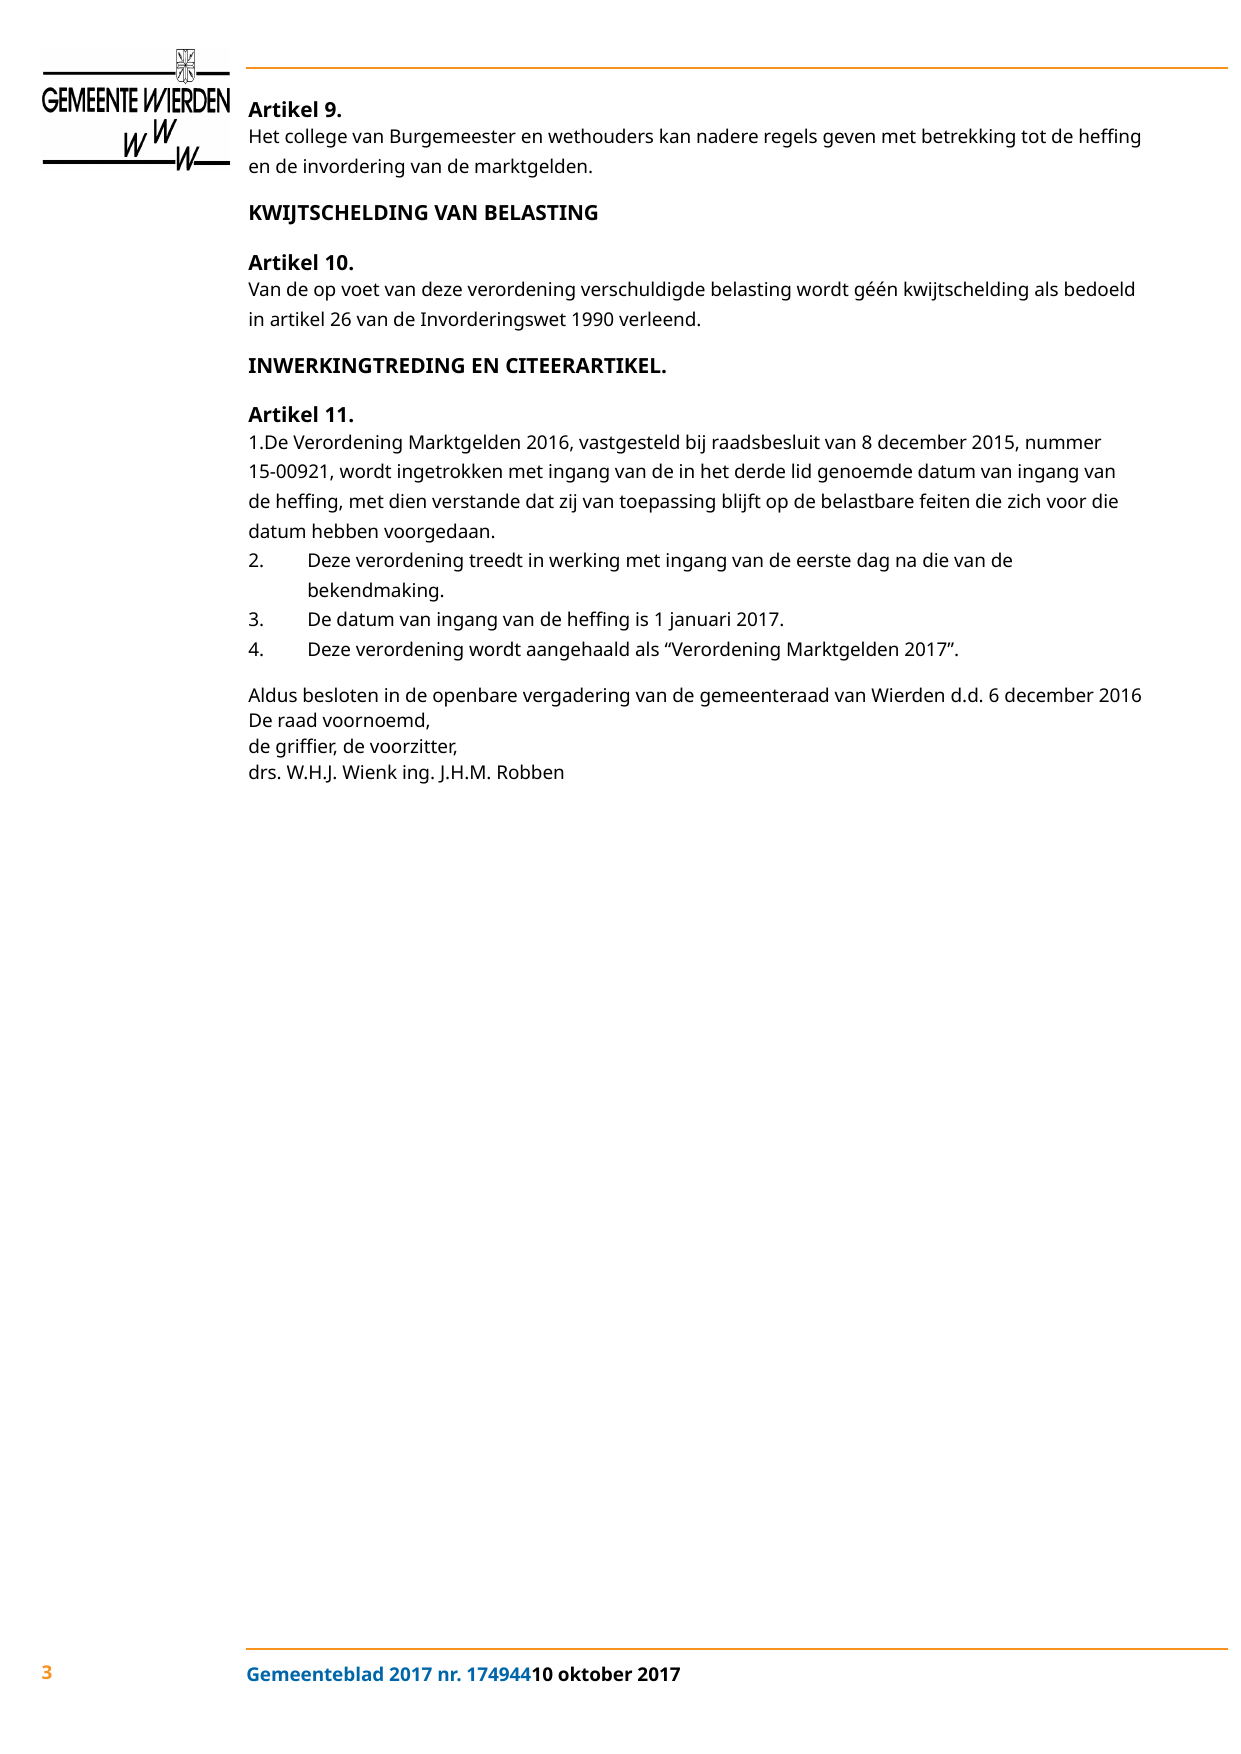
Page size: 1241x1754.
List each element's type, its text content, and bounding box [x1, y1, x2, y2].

text de griffier, de voorzitter, [248, 733, 1152, 759]
text Het college van Burgemeester en wethouders kan nadere regels geven met betrekking tot de heffing en de invordering van de marktgelden. [248, 123, 1152, 178]
text de heffing, met dien verstande dat zij van toepassing blijft op de belastbare feiten die zich voor die [248, 488, 1152, 514]
text Aldus besloten in de openbare vergadering van de gemeenteraad van Wierden d.d. 6 december 2016 [248, 682, 1152, 707]
text Artikel 9. [248, 95, 1152, 123]
text 15-00921, wordt ingetrokken met ingang van de in het derde lid genoemde datum van ingang van [248, 459, 1152, 484]
list De datum van ingang van de heffing is 1 januari 2017. [248, 607, 1152, 632]
text INWERKINGTREDING EN CITEERARTIKEL. [248, 351, 1152, 380]
text Artikel 11. [248, 401, 1152, 429]
picture [41, 47, 231, 172]
list Deze verordening wordt aangehaald als “Verordening Marktgelden 2017”. [248, 636, 1152, 662]
text datum hebben voorgedaan. [248, 518, 1152, 543]
text Van de op voet van deze verordening verschuldigde belasting wordt géén kwijtschelding als bedoeld in artikel 26 van de Invorderingswet 1990 verleend. [248, 276, 1152, 331]
text drs. W.H.J. Wienk ing. J.H.M. Robben [248, 759, 1152, 785]
text KWIJTSCHELDING VAN BELASTING [248, 198, 1152, 227]
list Deze verordening treedt in werking met ingang van de eerste dag na die van de bekendmaking. [248, 547, 1152, 603]
text De raad voornoemd, [248, 707, 1152, 733]
text Artikel 10. [248, 248, 1152, 276]
text 1.De Verordening Marktgelden 2016, vastgesteld bij raadsbesluit van 8 december 2015, nummer [248, 429, 1152, 455]
